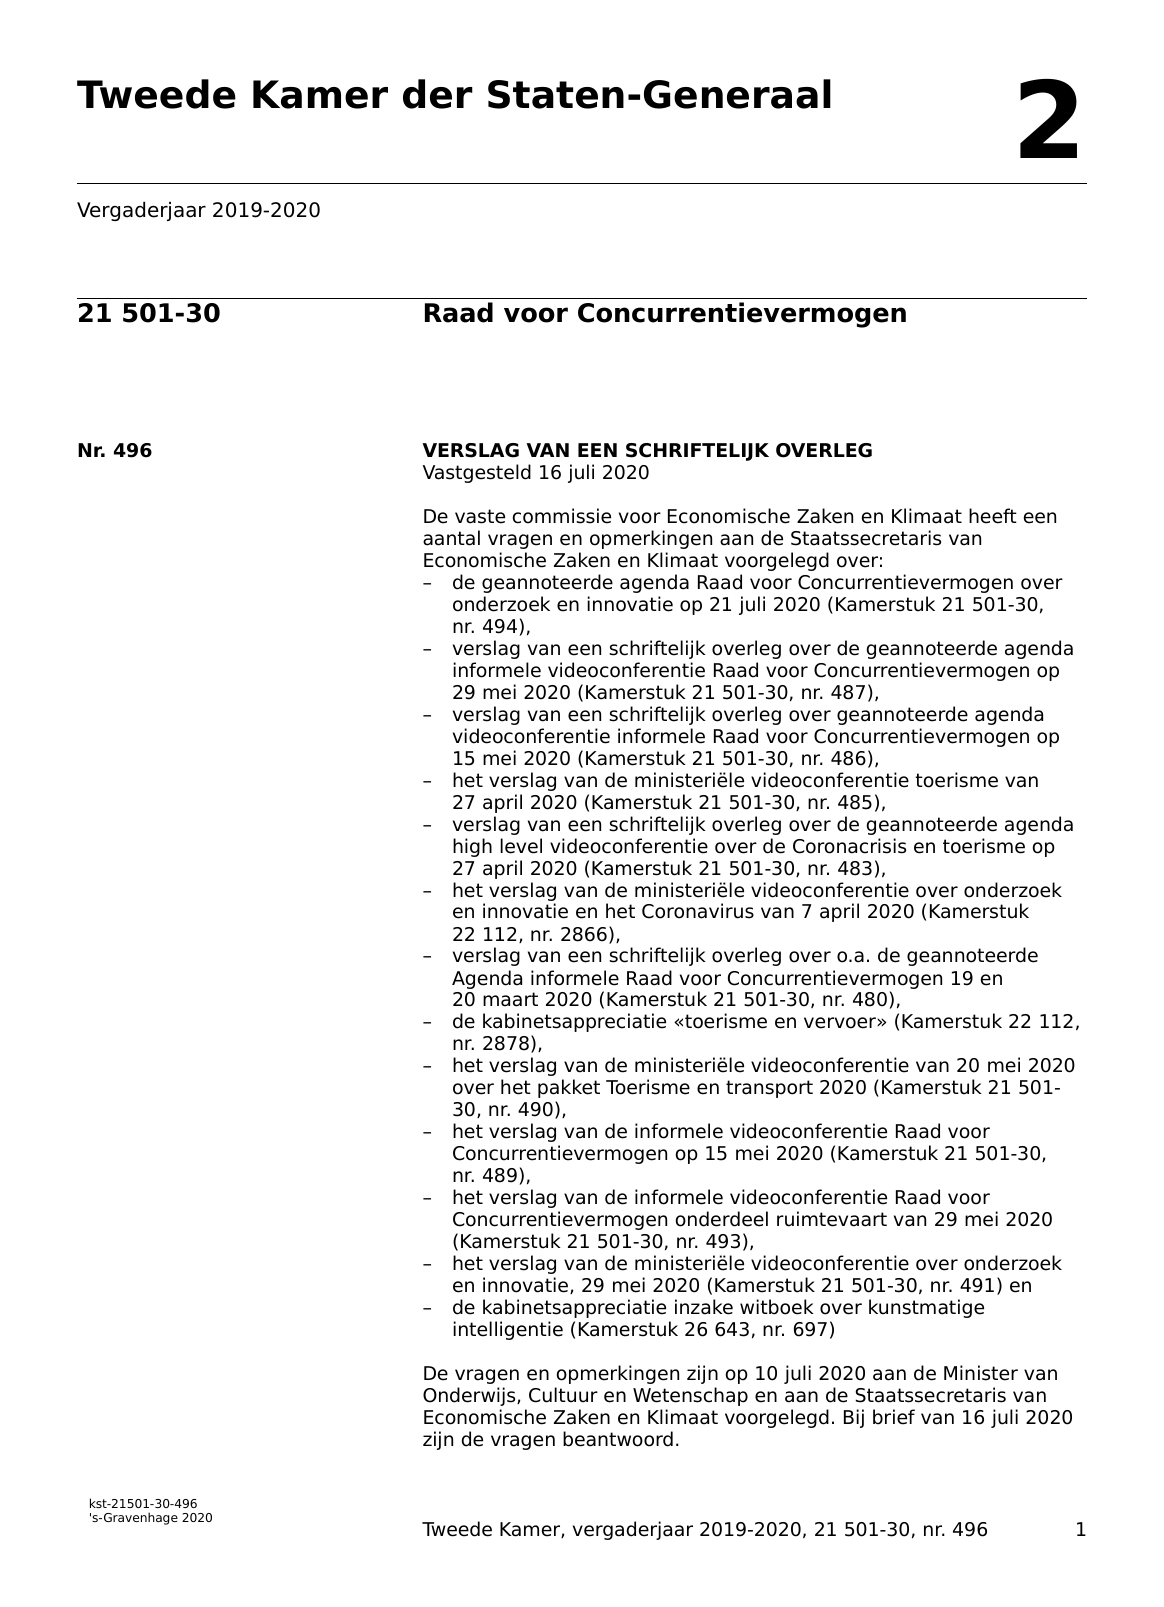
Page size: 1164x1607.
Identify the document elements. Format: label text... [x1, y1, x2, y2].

text 's-Gravenhage 2020 [88, 1511, 323, 1525]
subtitle Nr. 496 VERSLAG VAN EEN SCHRIFTELIJK OVERLEG [77, 440, 1087, 462]
text – de kabinetsappreciatie inzake witboek over kunstmatige intelligentie (Kamerstuk 26 643, nr. 697) [422, 1297, 1087, 1341]
table_cell Vergaderjaar 2019-2020 [77, 184, 1087, 298]
text – het verslag van de ministeriële videoconferentie toerisme van 27 april 2020 (Kamerstuk 21 501-30, nr. 485), [422, 769, 1087, 813]
text – het verslag van de informele videoconferentie Raad voor Concurrentievermogen onderdeel ruimtevaart van 29 mei 2020 (Kamerstuk 21 501-30, nr. 493), [422, 1187, 1087, 1253]
text – het verslag van de informele videoconferentie Raad voor Concurrentievermogen op 15 mei 2020 (Kamerstuk 21 501-30, nr. 489), [422, 1121, 1087, 1187]
text – verslag van een schriftelijk overleg over de geannoteerde agenda high level videoconferentie over de Coronacrisis en toerisme op 27 april 2020 (Kamerstuk 21 501-30, nr. 483), [422, 813, 1087, 879]
text – het verslag van de ministeriële videoconferentie van 20 mei 2020 over het pakket Toerisme en transport 2020 (Kamerstuk 21 501-30, nr. 490), [422, 1055, 1087, 1121]
text De vaste commissie voor Economische Zaken en Klimaat heeft een aantal vragen en opmerkingen aan de Staatssecretaris van Economische Zaken en Klimaat voorgelegd over: [422, 506, 1087, 572]
subtitle 21 501-30 Raad voor Concurrentievermogen [77, 299, 1087, 329]
text – het verslag van de ministeriële videoconferentie over onderzoek en innovatie, 29 mei 2020 (Kamerstuk 21 501-30, nr. 491) en [422, 1253, 1087, 1297]
text – de kabinetsappreciatie «toerisme en vervoer» (Kamerstuk 22 112, nr. 2878), [422, 1011, 1087, 1055]
text De vragen en opmerkingen zijn op 10 juli 2020 aan de Minister van Onderwijs, Cultuur en Wetenschap en aan de Staatssecretaris van Economische Zaken en Klimaat voorgelegd. Bij brief van 16 juli 2020 zijn de vragen beantwoord. [422, 1363, 1087, 1451]
text – verslag van een schriftelijk overleg over o.a. de geannoteerde Agenda informele Raad voor Concurrentievermogen 19 en 20 maart 2020 (Kamerstuk 21 501-30, nr. 480), [422, 945, 1087, 1011]
text Vastgesteld 16 juli 2020 [422, 462, 1087, 484]
text – de geannoteerde agenda Raad voor Concurrentievermogen over onderzoek en innovatie op 21 juli 2020 (Kamerstuk 21 501-30, nr. 494), [422, 572, 1087, 638]
table_header Tweede Kamer der Staten-Generaal [77, 59, 886, 183]
text – het verslag van de ministeriële videoconferentie over onderzoek en innovatie en het Coronavirus van 7 april 2020 (Kamerstuk 22 112, nr. 2866), [422, 879, 1087, 945]
table_header 2 [886, 59, 1087, 183]
text – verslag van een schriftelijk overleg over geannoteerde agenda videoconferentie informele Raad voor Concurrentievermogen op 15 mei 2020 (Kamerstuk 21 501-30, nr. 486), [422, 704, 1087, 769]
text – verslag van een schriftelijk overleg over de geannoteerde agenda informele videoconferentie Raad voor Concurrentievermogen op 29 mei 2020 (Kamerstuk 21 501-30, nr. 487), [422, 638, 1087, 704]
text kst-21501-30-496 [88, 1497, 323, 1511]
